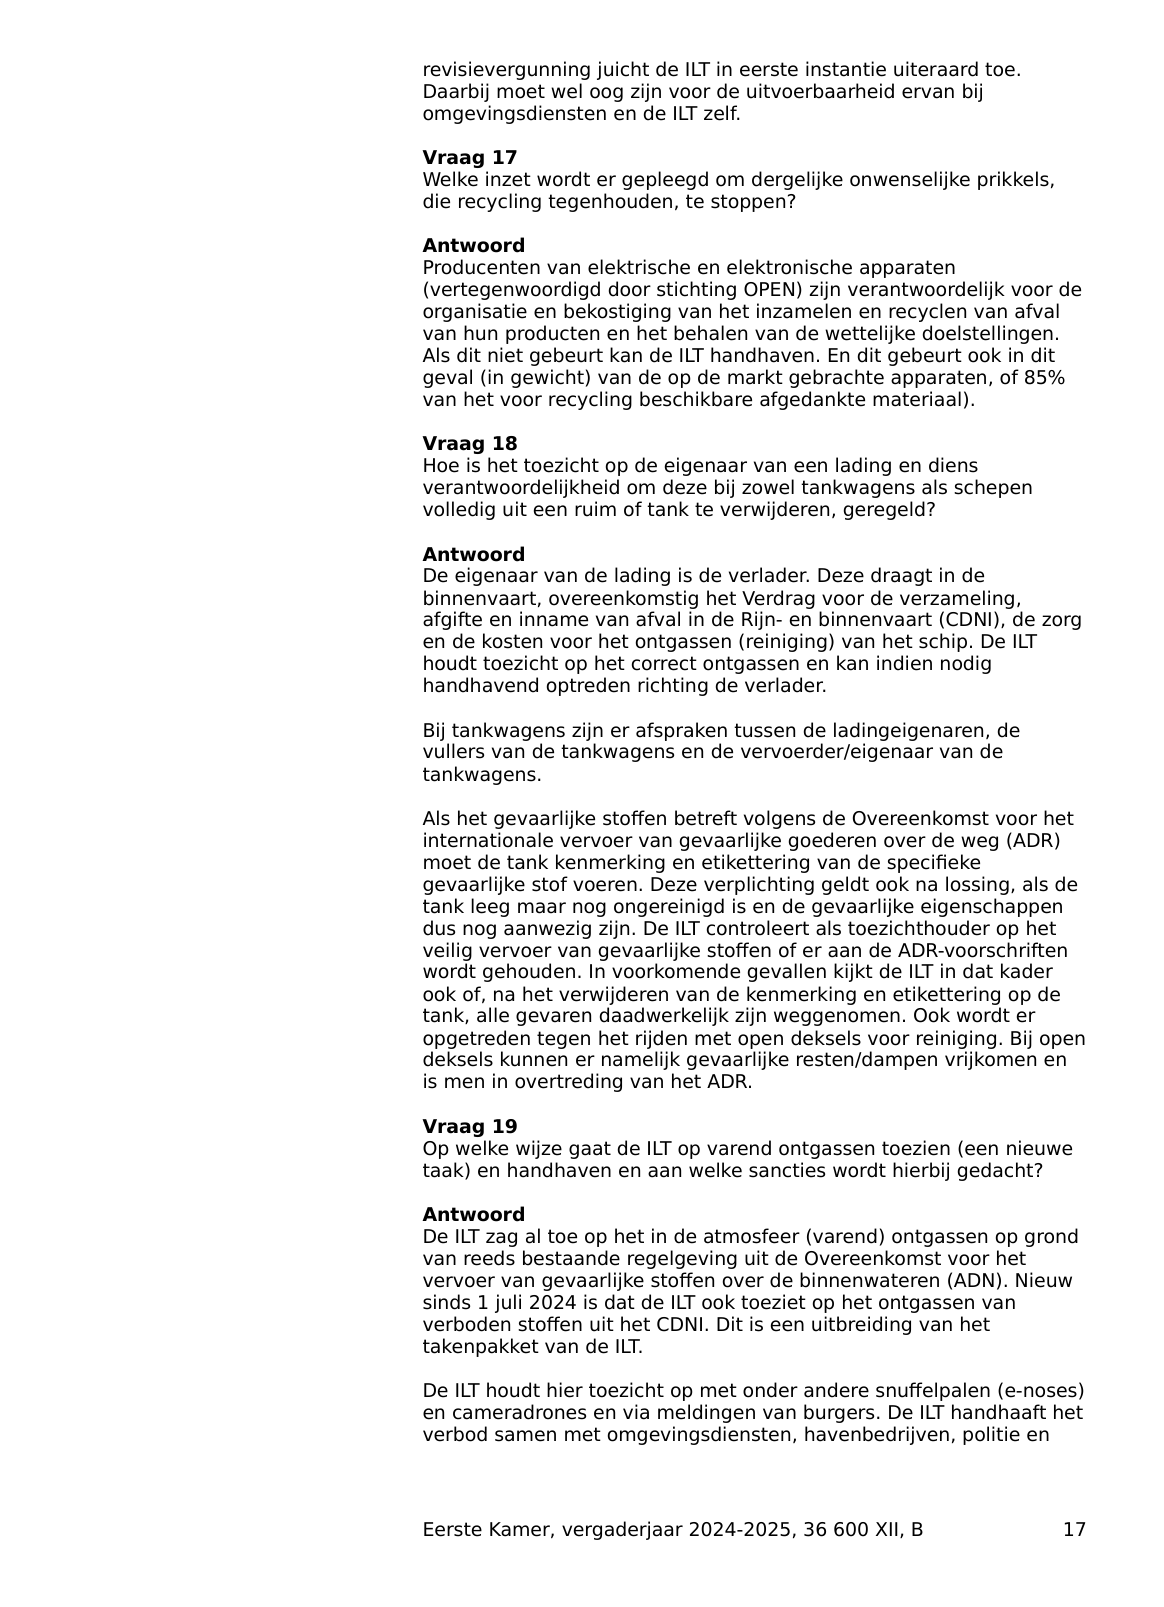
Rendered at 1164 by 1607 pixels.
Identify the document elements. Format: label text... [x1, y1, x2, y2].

text Vraag 19 [422, 1116, 1087, 1137]
text Antwoord [422, 1204, 1087, 1226]
text revisievergunning juicht de ILT in eerste instantie uiteraard toe. Daarbij moet wel oog zijn voor de uitvoerbaarheid ervan bij omgevingsdiensten en de ILT zelf. [422, 59, 1087, 125]
text Hoe is het toezicht op de eigenaar van een lading en diens verantwoordelijkheid om deze bij zowel tankwagens als schepen volledig uit een ruim of tank te verwijderen, geregeld? [422, 455, 1087, 521]
text Antwoord [422, 235, 1087, 257]
text De ILT houdt hier toezicht op met onder andere snuffelpalen (e-noses) en cameradrones en via meldingen van burgers. De ILT handhaaft het verbod samen met omgevingsdiensten, havenbedrijven, politie en [422, 1380, 1087, 1446]
text Vraag 18 [422, 433, 1087, 455]
text De eigenaar van de lading is de verlader. Deze draagt in de binnenvaart, overeenkomstig het Verdrag voor de verzameling, afgifte en inname van afval in de Rijn- en binnenvaart (CDNI), de zorg en de kosten voor het ontgassen (reiniging) van het schip. De ILT houdt toezicht op het correct ontgassen en kan indien nodig handhavend optreden richting de verlader. [422, 565, 1087, 697]
text De ILT zag al toe op het in de atmosfeer (varend) ontgassen op grond van reeds bestaande regelgeving uit de Overeenkomst voor het vervoer van gevaarlijke stoffen over de binnenwateren (ADN). Nieuw sinds 1 juli 2024 is dat de ILT ook toeziet op het ontgassen van verboden stoffen uit het CDNI. Dit is een uitbreiding van het takenpakket van de ILT. [422, 1226, 1087, 1357]
text Producenten van elektrische en elektronische apparaten (vertegenwoordigd door stichting OPEN) zijn verantwoordelijk voor de organisatie en bekostiging van het inzamelen en recyclen van afval van hun producten en het behalen van de wettelijke doelstellingen. Als dit niet gebeurt kan de ILT handhaven. En dit gebeurt ook in dit geval (in gewicht) van de op de markt gebrachte apparaten, of 85% van het voor recycling beschikbare afgedankte materiaal). [422, 257, 1087, 411]
text Als het gevaarlijke stoffen betreft volgens de Overeenkomst voor het internationale vervoer van gevaarlijke goederen over de weg (ADR) moet de tank kenmerking en etikettering van de specifieke gevaarlijke stof voeren. Deze verplichting geldt ook na lossing, als de tank leeg maar nog ongereinigd is en de gevaarlijke eigenschappen dus nog aanwezig zijn. De ILT controleert als toezichthouder op het veilig vervoer van gevaarlijke stoffen of er aan de ADR-voorschriften wordt gehouden. In voorkomende gevallen kijkt de ILT in dat kader ook of, na het verwijderen van de kenmerking en etikettering op de tank, alle gevaren daadwerkelijk zijn weggenomen. Ook wordt er opgetreden tegen het rijden met open deksels voor reiniging. Bij open deksels kunnen er namelijk gevaarlijke resten/dampen vrijkomen en is men in overtreding van het ADR. [422, 808, 1087, 1093]
text Op welke wijze gaat de ILT op varend ontgassen toezien (een nieuwe taak) en handhaven en aan welke sancties wordt hierbij gedacht? [422, 1137, 1087, 1181]
text Bij tankwagens zijn er afspraken tussen de ladingeigenaren, de vullers van de tankwagens en de vervoerder/eigenaar van de tankwagens. [422, 719, 1087, 785]
text Vraag 17 [422, 147, 1087, 169]
text Antwoord [422, 543, 1087, 565]
text Welke inzet wordt er gepleegd om dergelijke onwenselijke prikkels, die recycling tegenhouden, te stoppen? [422, 169, 1087, 213]
